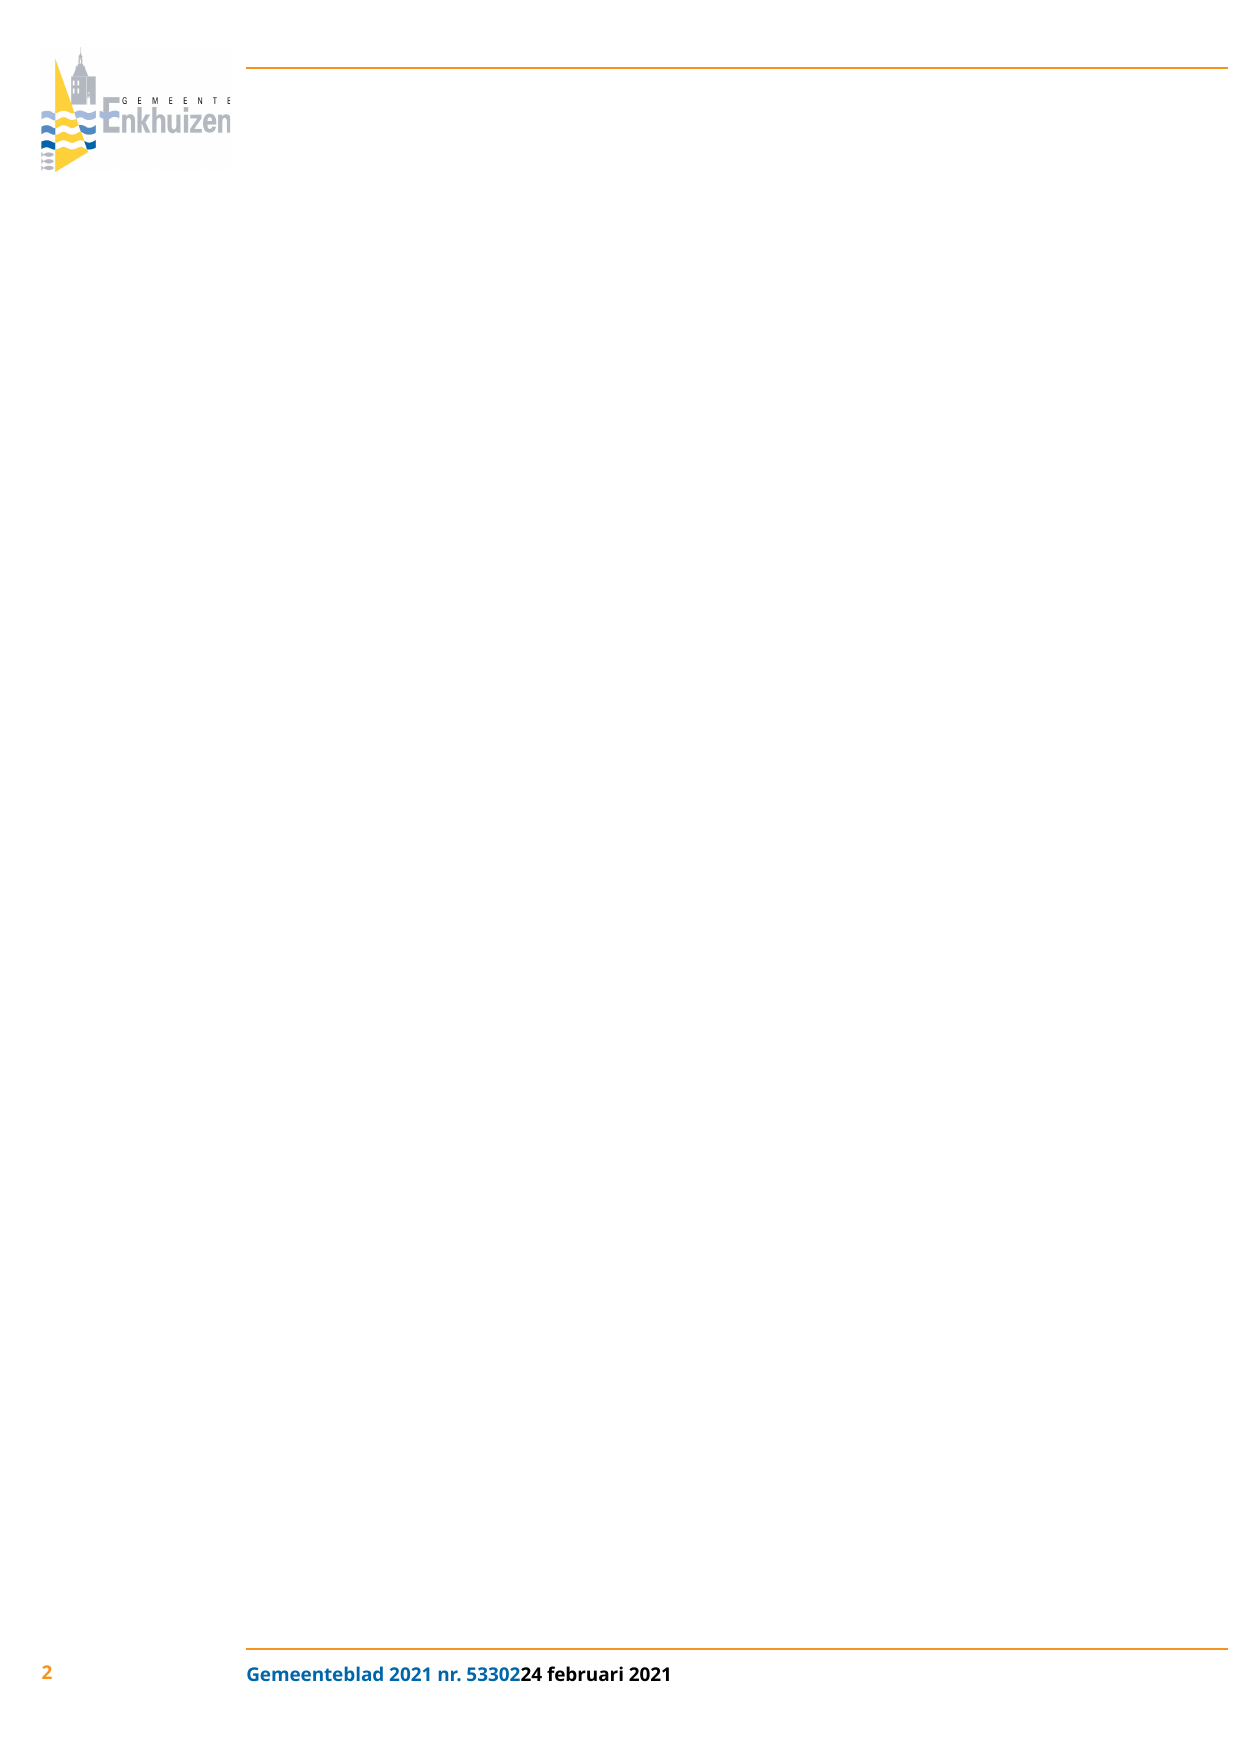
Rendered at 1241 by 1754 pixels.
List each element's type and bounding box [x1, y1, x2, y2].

picture [41, 47, 231, 172]
